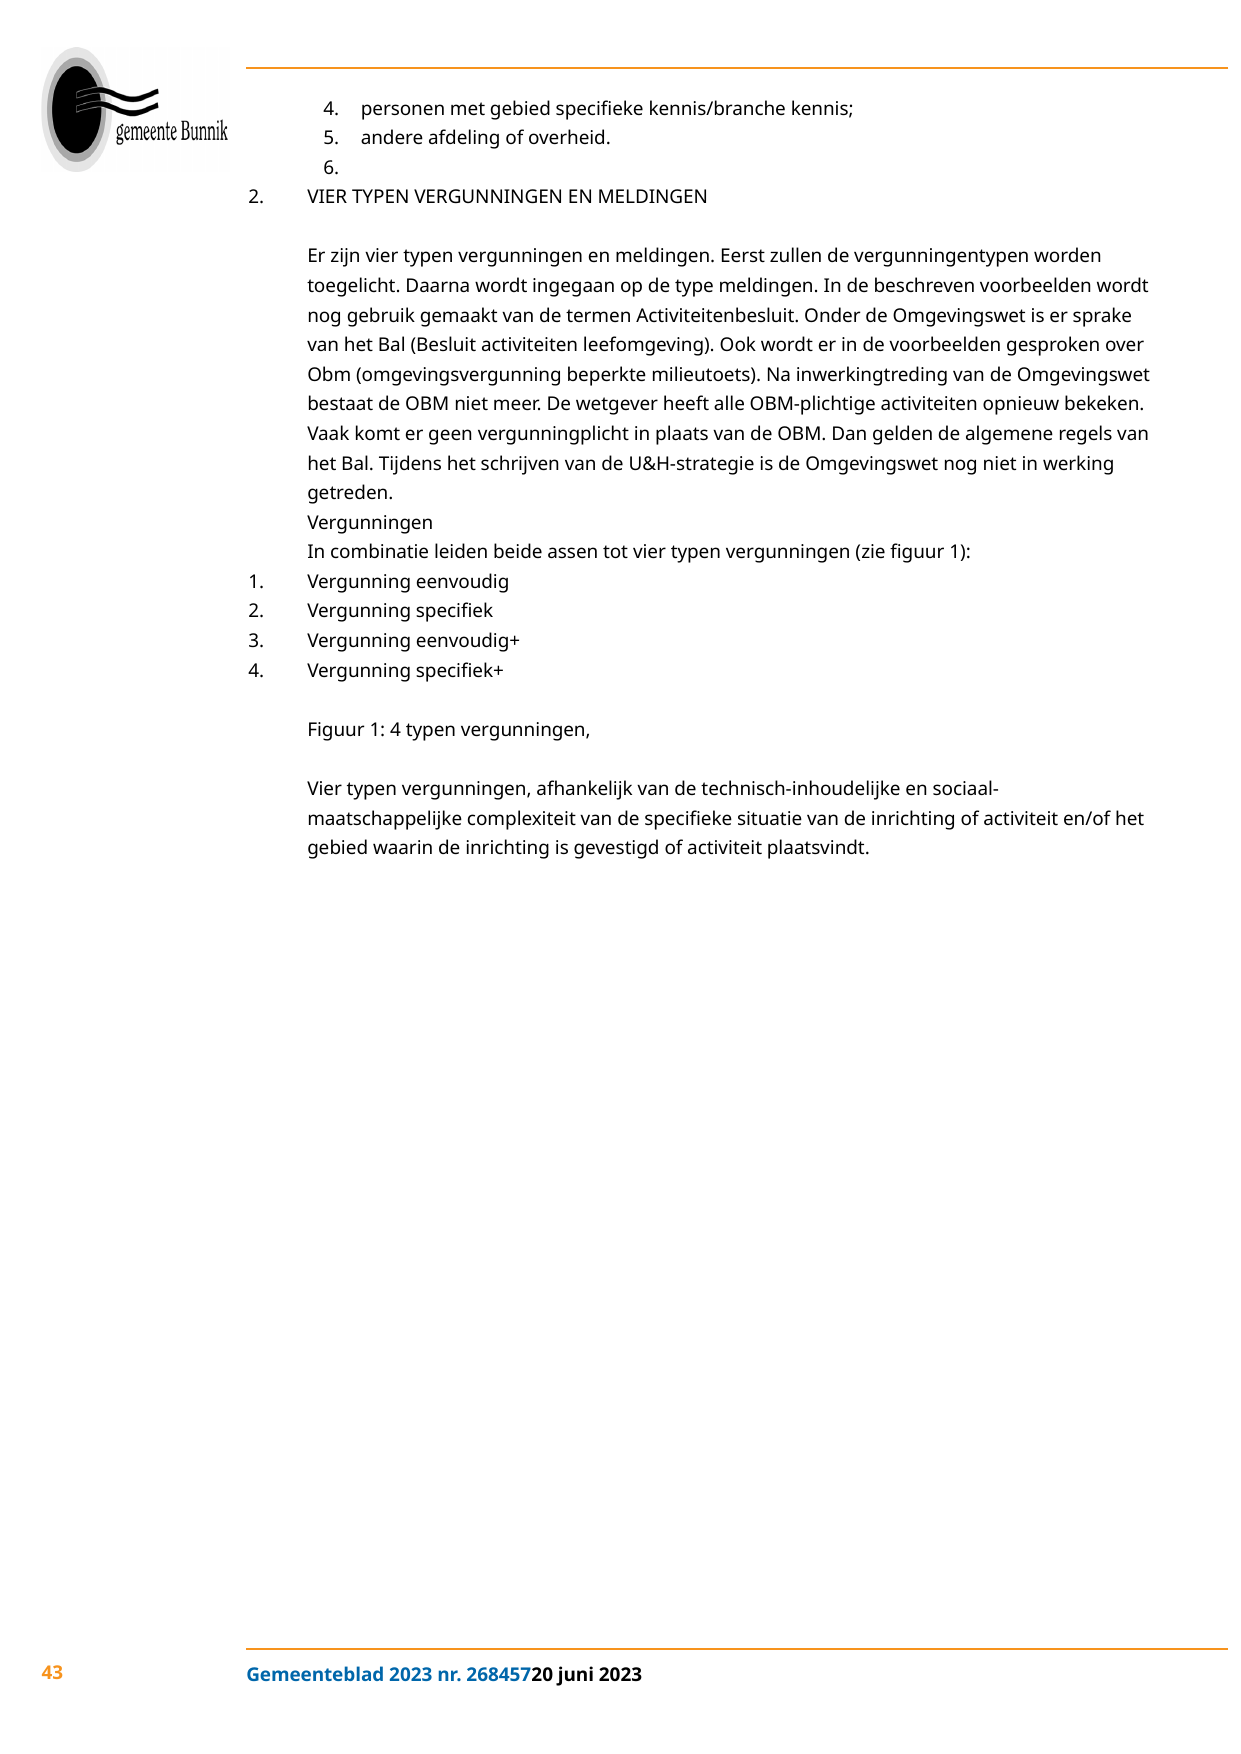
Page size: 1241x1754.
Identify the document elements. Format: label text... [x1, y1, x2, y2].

list Vergunning specifiek [248, 598, 1152, 623]
list andere afdeling of overheid. [323, 124, 1152, 150]
list Vergunning eenvoudig+ [248, 627, 1152, 653]
list VIER TYPEN VERGUNNINGEN EN MELDINGEN [248, 183, 1152, 209]
list Figuur 1: 4 typen vergunningen, [248, 716, 1152, 742]
list Vier typen vergunningen, afhankelijk van de technisch-inhoudelijke en sociaal-maatschappelijke complexiteit van de specifieke situatie van de inrichting of activiteit en/of het gebied waarin de inrichting is gevestigd of activiteit plaatsvindt. [248, 775, 1152, 860]
list Vergunning specifiek+ [248, 657, 1152, 683]
picture [41, 47, 231, 172]
list personen met gebied specifieke kennis/branche kennis; [323, 95, 1152, 121]
list Vergunning eenvoudig [248, 568, 1152, 594]
list In combinatie leiden beide assen tot vier typen vergunningen (zie figuur 1): [248, 538, 1152, 564]
list Vergunningen [248, 509, 1152, 535]
list Er zijn vier typen vergunningen en meldingen. Eerst zullen de vergunningentypen worden toegelicht. Daarna wordt ingegaan op de type meldingen. In de beschreven voorbeelden wordt nog gebruik gemaakt van de termen Activiteitenbesluit. Onder de Omgevingswet is er sprake van het Bal (Besluit activiteiten leefomgeving). Ook wordt er in de voorbeelden gesproken over Obm (omgevingsvergunning beperkte milieutoets). Na inwerkingtreding van de Omgevingswet bestaat de OBM niet meer. De wetgever heeft alle OBM-plichtige activiteiten opnieuw bekeken. Vaak komt er geen vergunningplicht in plaats van de OBM. Dan gelden de algemene regels van het Bal. Tijdens het schrijven van de U&H-strategie is de Omgevingswet nog niet in werking getreden. [248, 243, 1152, 505]
